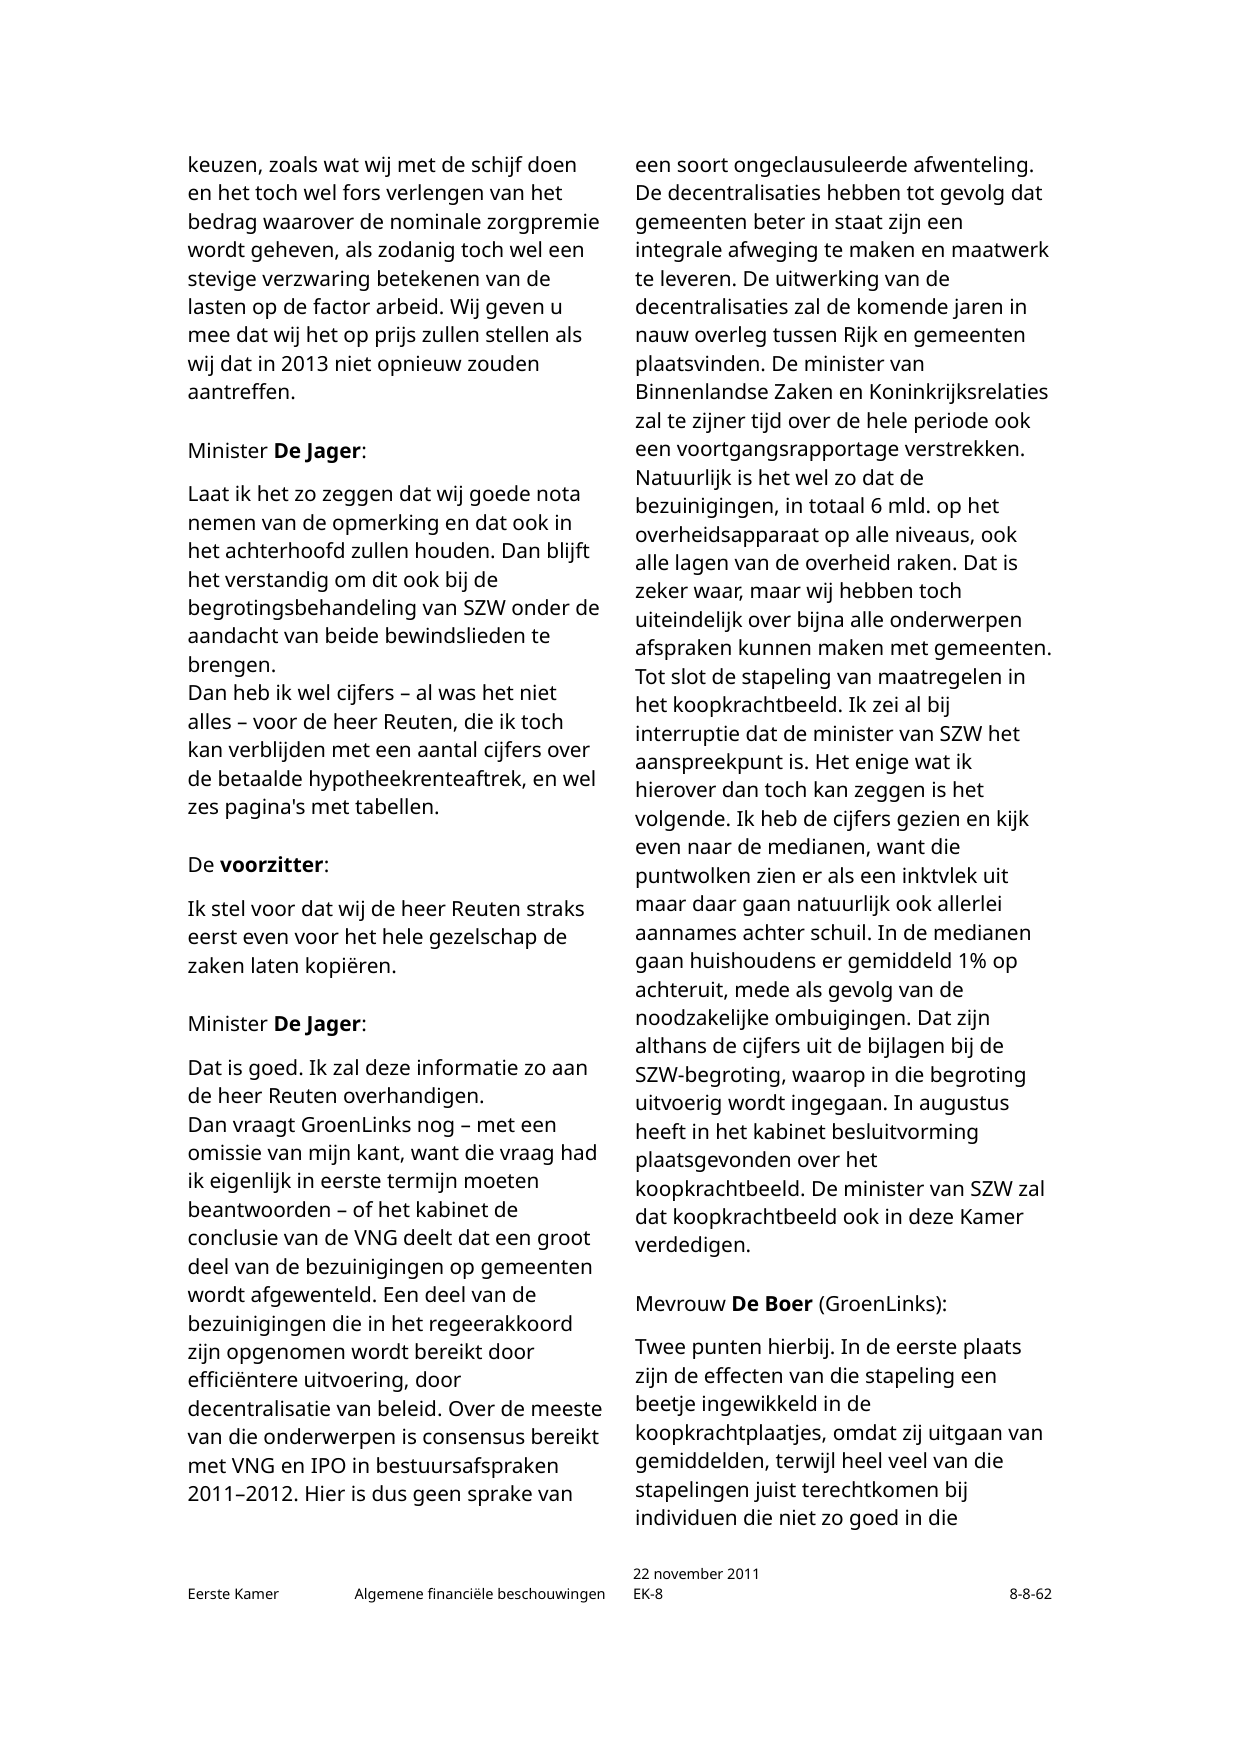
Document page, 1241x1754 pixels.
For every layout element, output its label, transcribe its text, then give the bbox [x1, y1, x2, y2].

text De voorzitter: [187, 851, 605, 879]
text Ik stel voor dat wij de heer Reuten straks eerst even voor het hele gezelschap de zaken laten kopiëren. [187, 894, 605, 979]
text Laat ik het zo zeggen dat wij goede nota nemen van de opmerking en dat ook in het achterhoofd zullen houden. Dan blijft het verstandig om dit ook bij de begrotingsbehandeling van SZW onder de aandacht van beide bewindslieden te brengen. [187, 479, 605, 678]
text Mevrouw De Boer (GroenLinks): [635, 1289, 1053, 1317]
text Tot slot de stapeling van maatregelen in het koopkrachtbeeld. Ik zei al bij interruptie dat de minister van SZW het aanspreekpunt is. Het enige wat ik hierover dan toch kan zeggen is het volgende. Ik heb de cijfers gezien en kijk even naar de medianen, want die puntwolken zien er als een inktvlek uit maar daar gaan natuurlijk ook allerlei aannames achter schuil. In de medianen gaan huishoudens er gemiddeld 1% op achteruit, mede als gevolg van de noodzakelijke ombuigingen. Dat zijn althans de cijfers uit de bijlagen bij de SZW-begroting, waarop in die begroting uitvoerig wordt ingegaan. In augustus heeft in het kabinet besluitvorming plaatsgevonden over het koopkrachtbeeld. De minister van SZW zal dat koopkrachtbeeld ook in deze Kamer verdedigen. [635, 662, 1053, 1259]
text een soort ongeclausuleerde afwenteling. De decentralisaties hebben tot gevolg dat gemeenten beter in staat zijn een integrale afweging te maken en maatwerk te leveren. De uitwerking van de decentralisaties zal de komende jaren in nauw overleg tussen Rijk en gemeenten plaatsvinden. De minister van Binnenlandse Zaken en Koninkrijksrelaties zal te zijner tijd over de hele periode ook een voortgangsrapportage verstrekken. Natuurlijk is het wel zo dat de bezuinigingen, in totaal 6 mld. op het overheidsapparaat op alle niveaus, ook alle lagen van de overheid raken. Dat is zeker waar, maar wij hebben toch uiteindelijk over bijna alle onderwerpen afspraken kunnen maken met gemeenten. [635, 150, 1053, 662]
text Minister De Jager: [187, 1009, 605, 1038]
text Dan heb ik wel cijfers – al was het niet alles – voor de heer Reuten, die ik toch kan verblijden met een aantal cijfers over de betaalde hypotheekrenteaftrek, en wel zes pagina's met tabellen. [187, 678, 605, 821]
text Dat is goed. Ik zal deze informatie zo aan de heer Reuten overhandigen. [187, 1053, 605, 1110]
text Minister De Jager: [187, 436, 605, 464]
text keuzen, zoals wat wij met de schijf doen en het toch wel fors verlengen van het bedrag waarover de nominale zorgpremie wordt geheven, als zodanig toch wel een stevige verzwaring betekenen van de lasten op de factor arbeid. Wij geven u mee dat wij het op prijs zullen stellen als wij dat in 2013 niet opnieuw zouden aantreffen. [187, 150, 605, 406]
text Twee punten hierbij. In de eerste plaats zijn de effecten van die stapeling een beetje ingewikkeld in de koopkrachtplaatjes, omdat zij uitgaan van gemiddelden, terwijl heel veel van die stapelingen juist terechtkomen bij individuen die niet zo goed in die [635, 1332, 1053, 1532]
text Dan vraagt GroenLinks nog – met een omissie van mijn kant, want die vraag had ik eigenlijk in eerste termijn moeten beantwoorden – of het kabinet de conclusie van de VNG deelt dat een groot deel van de bezuinigingen op gemeenten wordt afgewenteld. Een deel van de bezuinigingen die in het regeerakkoord zijn opgenomen wordt bereikt door efficiëntere uitvoering, door decentralisatie van beleid. Over de meeste van die onderwerpen is consensus bereikt met VNG en IPO in bestuursafspraken 2011–2012. Hier is dus geen sprake van [187, 1110, 605, 1508]
